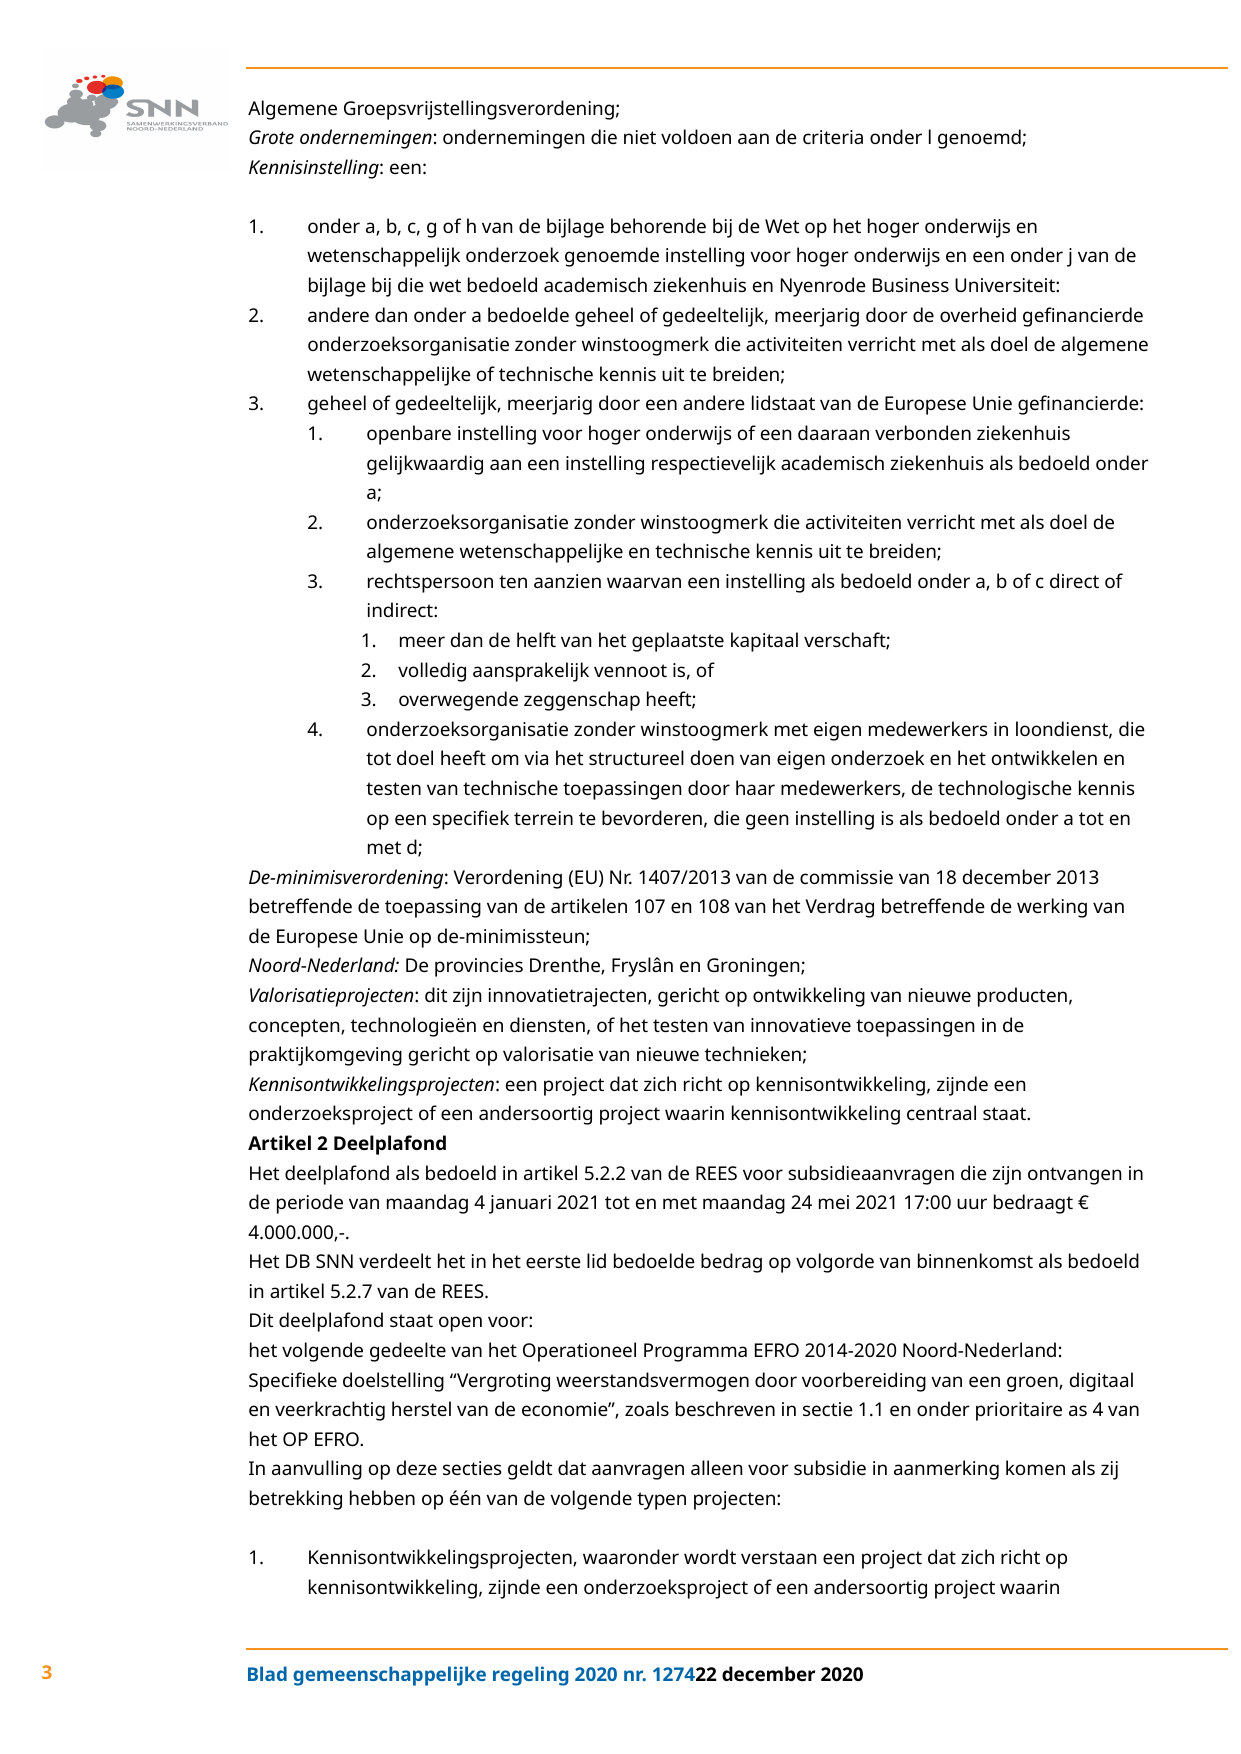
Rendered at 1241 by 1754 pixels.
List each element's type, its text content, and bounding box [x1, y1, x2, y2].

list andere dan onder a bedoelde geheel of gedeeltelijk, meerjarig door de overheid gefinancierde onderzoeksorganisatie zonder winstoogmerk die activiteiten verricht met als doel de algemene wetenschappelijke of technische kennis uit te breiden; [248, 302, 1152, 387]
list rechtspersoon ten aanzien waarvan een instelling als bedoeld onder a, b of c direct of indirect: [307, 568, 1152, 623]
text In aanvulling op deze secties geldt dat aanvragen alleen voor subsidie in aanmerking komen als zij betrekking hebben op één van de volgende typen projecten: [248, 1456, 1152, 1511]
list overwegende zeggenschap heeft; [361, 686, 1152, 712]
list openbare instelling voor hoger onderwijs of een daaraan verbonden ziekenhuis gelijkwaardig aan een instelling respectievelijk academisch ziekenhuis als bedoeld onder a; [307, 420, 1152, 505]
list Kennisontwikkelingsprojecten, waaronder wordt verstaan een project dat zich richt op kennisontwikkeling, zijnde een onderzoeksproject of een andersoortig project waarin [248, 1544, 1152, 1600]
list onderzoeksorganisatie zonder winstoogmerk die activiteiten verricht met als doel de algemene wetenschappelijke en technische kennis uit te breiden; [307, 509, 1152, 564]
text Artikel 2 Deelplafond [248, 1130, 1152, 1156]
text Het deelplafond als bedoeld in artikel 5.2.2 van de REES voor subsidieaanvragen die zijn ontvangen in de periode van maandag 4 januari 2021 tot en met maandag 24 mei 2021 17:00 uur bedraagt € 4.000.000,-. [248, 1160, 1152, 1245]
text het volgende gedeelte van het Operationeel Programma EFRO 2014-2020 Noord-Nederland: Specifieke doelstelling “Vergroting weerstandsvermogen door voorbereiding van een groen, digitaal en veerkrachtig herstel van de economie”, zoals beschreven in sectie 1.1 en onder prioritaire as 4 van het OP EFRO. [248, 1337, 1152, 1452]
text Dit deelplafond staat open voor: [248, 1308, 1152, 1333]
list geheel of gedeeltelijk, meerjarig door een andere lidstaat van de Europese Unie gefinancierde: [248, 391, 1152, 416]
list meer dan de helft van het geplaatste kapitaal verschaft; [361, 627, 1152, 653]
text Valorisatieprojecten: dit zijn innovatietrajecten, gericht op ontwikkeling van nieuwe producten, concepten, technologieën en diensten, of het testen van innovatieve toepassingen in de praktijkomgeving gericht op valorisatie van nieuwe technieken; [248, 982, 1152, 1067]
text Kennisinstelling: een: [248, 154, 1152, 180]
list onderzoeksorganisatie zonder winstoogmerk met eigen medewerkers in loondienst, die tot doel heeft om via het structureel doen van eigen onderzoek en het ontwikkelen en testen van technische toepassingen door haar medewerkers, de technologische kennis op een specifiek terrein te bevorderen, die geen instelling is als bedoeld onder a tot en met d; [307, 716, 1152, 860]
text Noord-Nederland: De provincies Drenthe, Fryslân en Groningen; [248, 953, 1152, 978]
list volledig aansprakelijk vennoot is, of [361, 657, 1152, 683]
text Het DB SNN verdeelt het in het eerste lid bedoelde bedrag op volgorde van binnenkomst als bedoeld in artikel 5.2.7 van de REES. [248, 1248, 1152, 1304]
text Kennisontwikkelingsprojecten: een project dat zich richt op kennisontwikkeling, zijnde een onderzoeksproject of een andersoortig project waarin kennisontwikkeling centraal staat. [248, 1071, 1152, 1126]
picture [41, 47, 231, 172]
list onder a, b, c, g of h van de bijlage behorende bij de Wet op het hoger onderwijs en wetenschappelijk onderzoek genoemde instelling voor hoger onderwijs en een onder j van de bijlage bij die wet bedoeld academisch ziekenhuis en Nyenrode Business Universiteit: [248, 213, 1152, 298]
text Grote ondernemingen: ondernemingen die niet voldoen aan de criteria onder l genoemd; [248, 124, 1152, 150]
text Algemene Groepsvrijstellingsverordening; [248, 95, 1152, 121]
text De-minimisverordening: Verordening (EU) Nr. 1407/2013 van de commissie van 18 december 2013 betreffende de toepassing van de artikelen 107 en 108 van het Verdrag betreffende de werking van de Europese Unie op de-minimissteun; [248, 864, 1152, 949]
